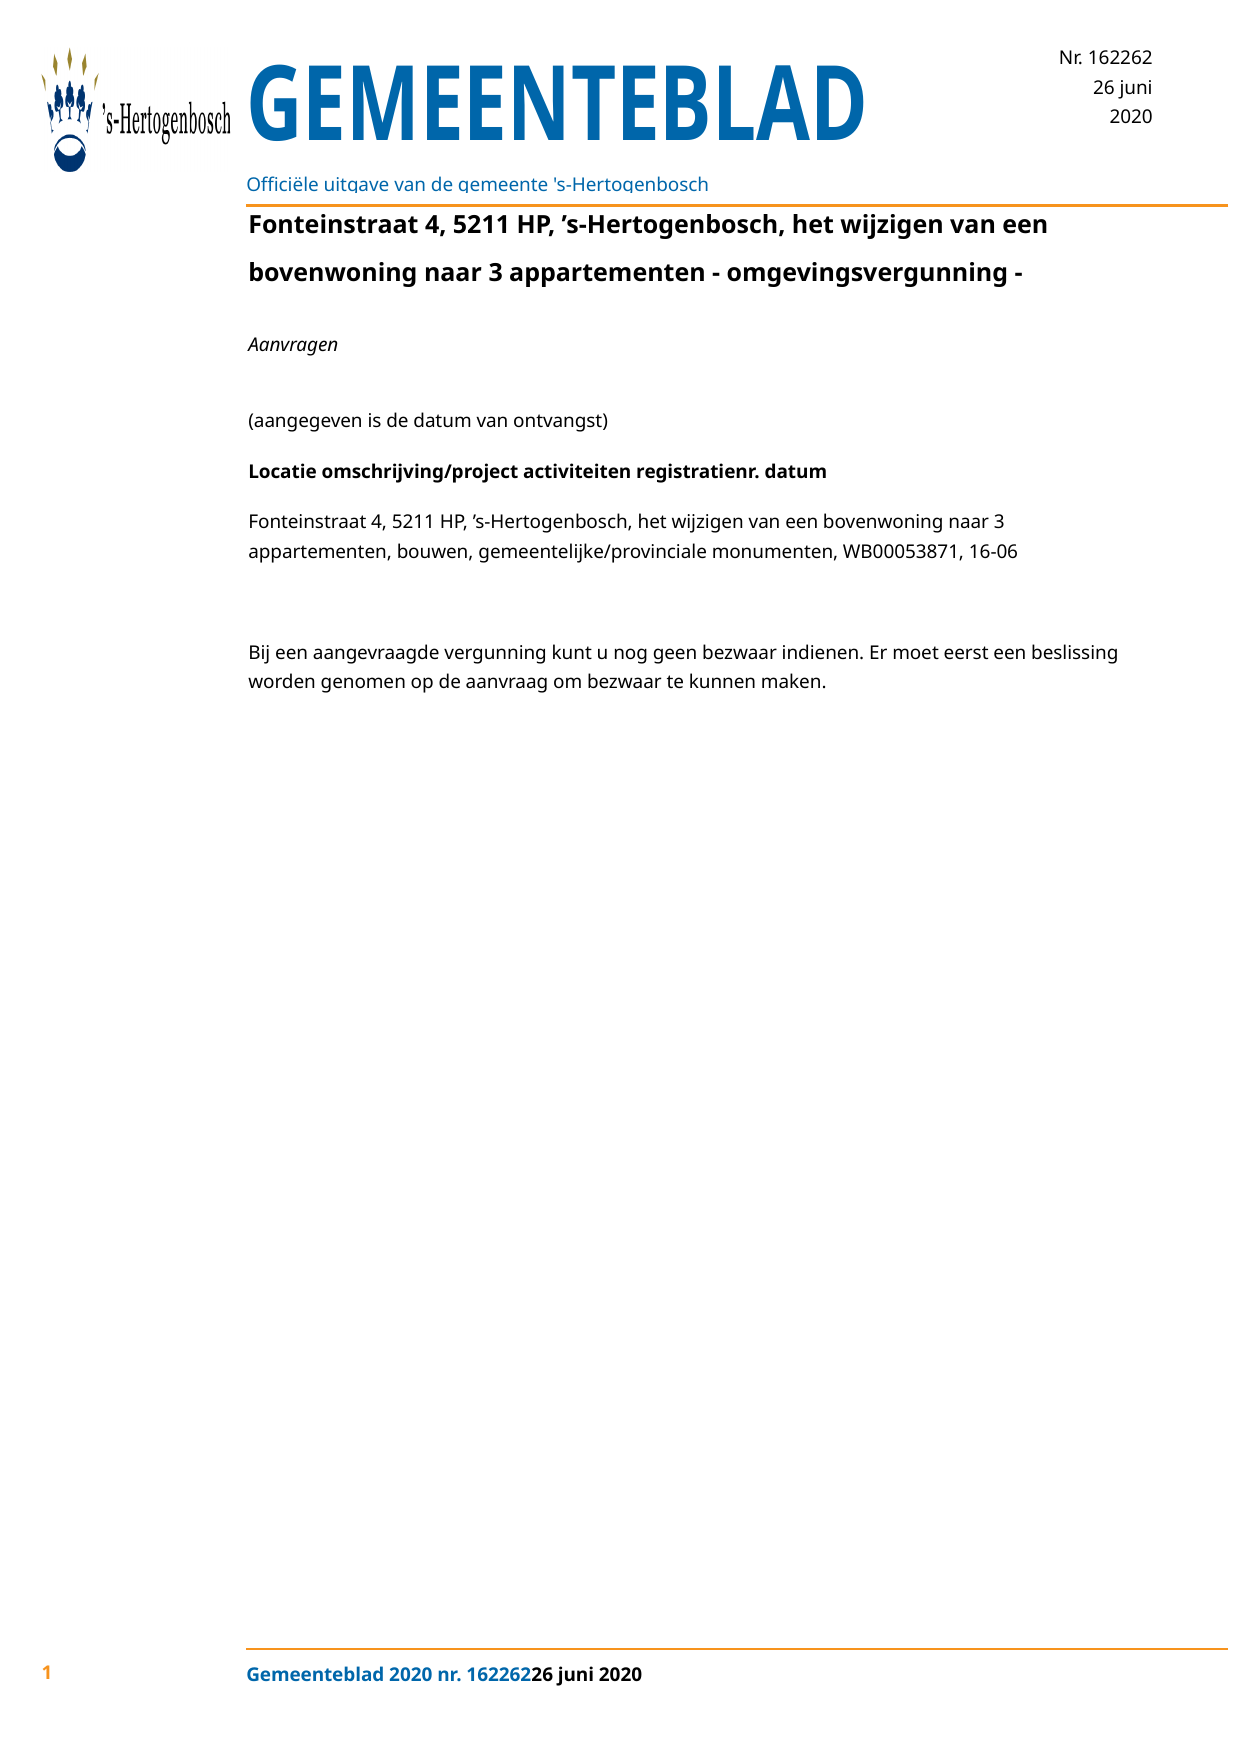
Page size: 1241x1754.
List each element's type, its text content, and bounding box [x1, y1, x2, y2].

text Aanvragen [248, 331, 1152, 357]
text Locatie omschrijving/project activiteiten registratienr. datum [248, 458, 1152, 484]
text (aangegeven is de datum van ontvangst) [248, 408, 1152, 433]
text Bij een aangevraagde vergunning kunt u nog geen bezwaar indienen. Er moet eerst een beslissing worden genomen op de aanvraag om bezwaar te kunnen maken. [248, 639, 1152, 694]
picture [41, 47, 231, 172]
text Fonteinstraat 4, 5211 HP, ’s-Hertogenbosch, het wijzigen van een bovenwoning naar 3 appartementen - omgevingsvergunning - [248, 207, 1152, 288]
text Fonteinstraat 4, 5211 HP, ’s-Hertogenbosch, het wijzigen van een bovenwoning naar 3 appartementen, bouwen, gemeentelijke/provinciale monumenten, WB00053871, 16-06 [248, 508, 1152, 564]
